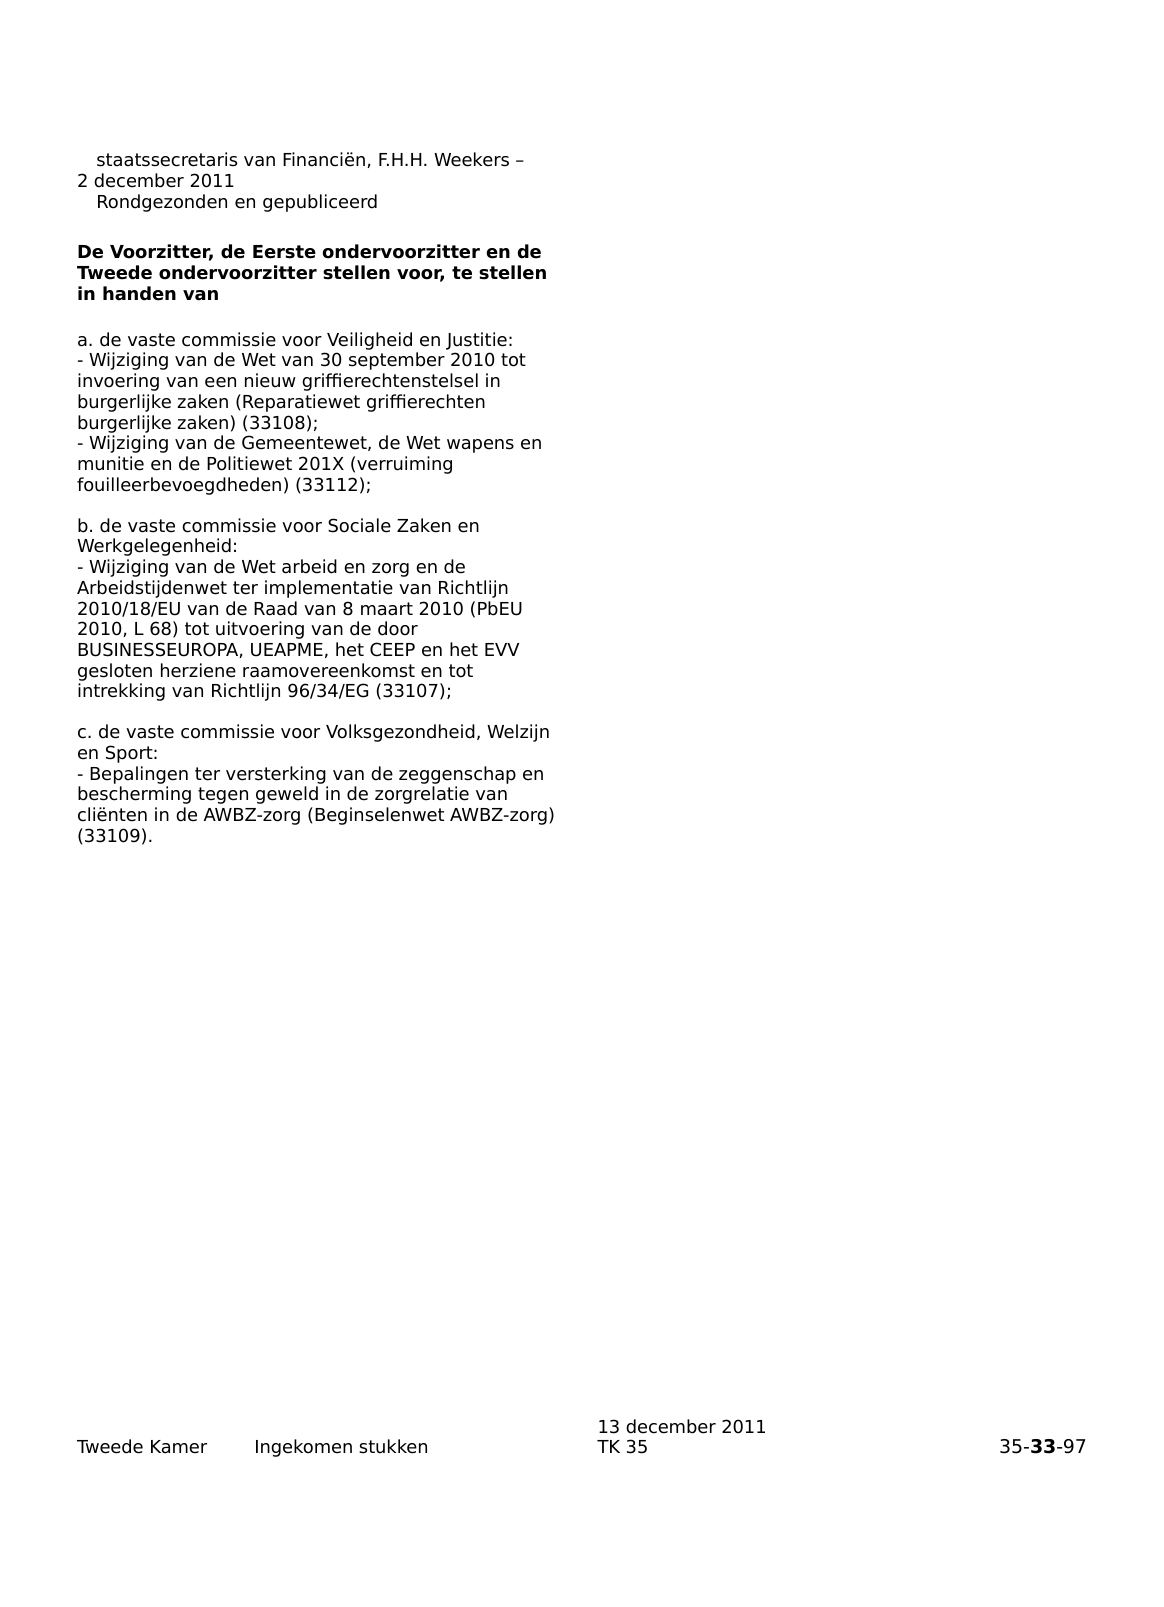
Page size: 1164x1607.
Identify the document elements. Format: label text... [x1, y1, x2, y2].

text - Wijziging van de Wet van 30 september 2010 tot invoering van een nieuw griffierechtenstelsel in burgerlijke zaken (Reparatiewet griffierechten burgerlijke zaken) (33108); [77, 350, 567, 433]
text Rondgezonden en gepubliceerd [77, 192, 567, 212]
text c. de vaste commissie voor Volksgezondheid, Welzijn en Sport: [77, 722, 567, 763]
text staatssecretaris van Financiën, F.H.H. Weekers – 2 december 2011 [77, 150, 567, 192]
text - Wijziging van de Gemeentewet, de Wet wapens en munitie en de Politiewet 201X (verruiming fouilleerbevoegdheden) (33112); [77, 433, 567, 495]
text - Wijziging van de Wet arbeid en zorg en de Arbeidstijdenwet ter implementatie van Richtlijn 2010/18/EU van de Raad van 8 maart 2010 (PbEU 2010, L 68) tot uitvoering van de door BUSINESSEUROPA, UEAPME, het CEEP en het EVV gesloten herziene raamovereenkomst en tot intrekking van Richtlijn 96/34/EG (33107); [77, 557, 567, 702]
subtitle De Voorzitter, de Eerste ondervoorzitter en de Tweede ondervoorzitter stellen voor, te stellen in handen van [77, 242, 567, 304]
text a. de vaste commissie voor Veiligheid en Justitie: [77, 329, 567, 350]
text - Bepalingen ter versterking van de zeggenschap en bescherming tegen geweld in de zorgrelatie van cliënten in de AWBZ-zorg (Beginselenwet AWBZ-zorg) (33109). [77, 763, 567, 846]
text b. de vaste commissie voor Sociale Zaken en Werkgelegenheid: [77, 515, 567, 557]
